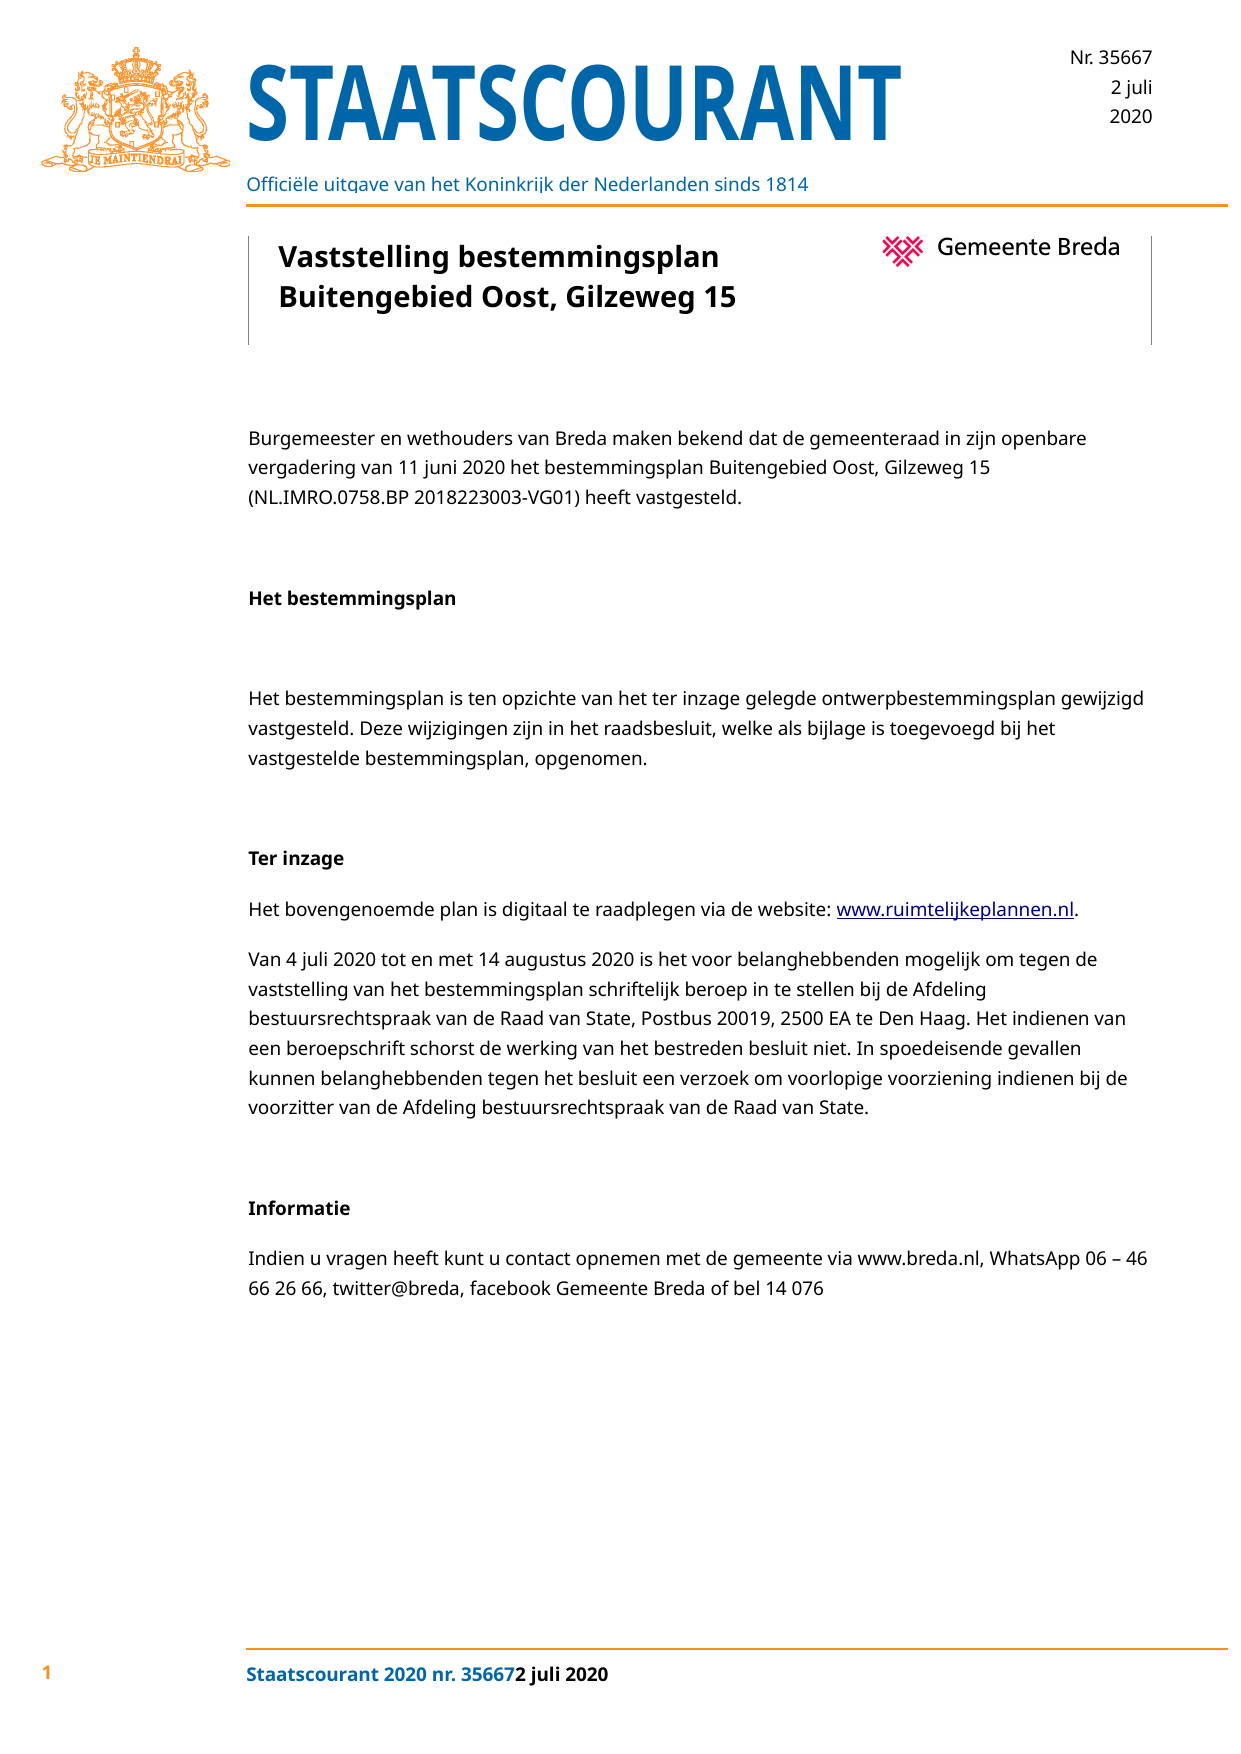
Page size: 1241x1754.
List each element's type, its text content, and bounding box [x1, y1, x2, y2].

picture [882, 236, 1119, 267]
text Van 4 juli 2020 tot en met 14 augustus 2020 is het voor belanghebbenden mogelijk om tegen de vaststelling van het bestemmingsplan schriftelijk beroep in te stellen bij de Afdeling bestuursrechtspraak van de Raad van State, Postbus 20019, 2500 EA te Den Haag. Het indienen van een beroepschrift schorst de werking van het bestreden besluit niet. In spoedeisende gevallen kunnen belanghebbenden tegen het besluit een verzoek om voorlopige voorziening indienen bij de voorzitter van de Afdeling bestuursrechtspraak van de Raad van State. [248, 946, 1152, 1120]
table_header Vaststelling bestemmingsplan Buitengebied Oost, Gilzeweg 15 [249, 236, 850, 345]
text Het bestemmingsplan is ten opzichte van het ter inzage gelegde ontwerpbestemmingsplan gewijzigd vastgesteld. Deze wijzigingen zijn in het raadsbesluit, welke als bijlage is toegevoegd bij het vastgestelde bestemmingsplan, opgenomen. [248, 686, 1152, 770]
text Informatie [248, 1195, 1152, 1221]
picture [41, 47, 231, 172]
table_header [850, 236, 1151, 345]
text Indien u vragen heeft kunt u contact opnemen met de gemeente via www.breda.nl, WhatsApp 06 – 46 66 26 66, twitter@breda, facebook Gemeente Breda of bel 14 076 [248, 1246, 1152, 1301]
text Ter inzage [248, 846, 1152, 871]
text Burgemeester en wethouders van Breda maken bekend dat de gemeenteraad in zijn openbare vergadering van 11 juni 2020 het bestemmingsplan Buitengebied Oost, Gilzeweg 15 (NL.IMRO.0758.BP 2018223003-VG01) heeft vastgesteld. [248, 425, 1152, 509]
text Het bestemmingsplan [248, 585, 1152, 610]
text Het bovengenoemde plan is digitaal te raadplegen via de website: www.ruimtelijkeplannen.nl. [248, 896, 1152, 922]
